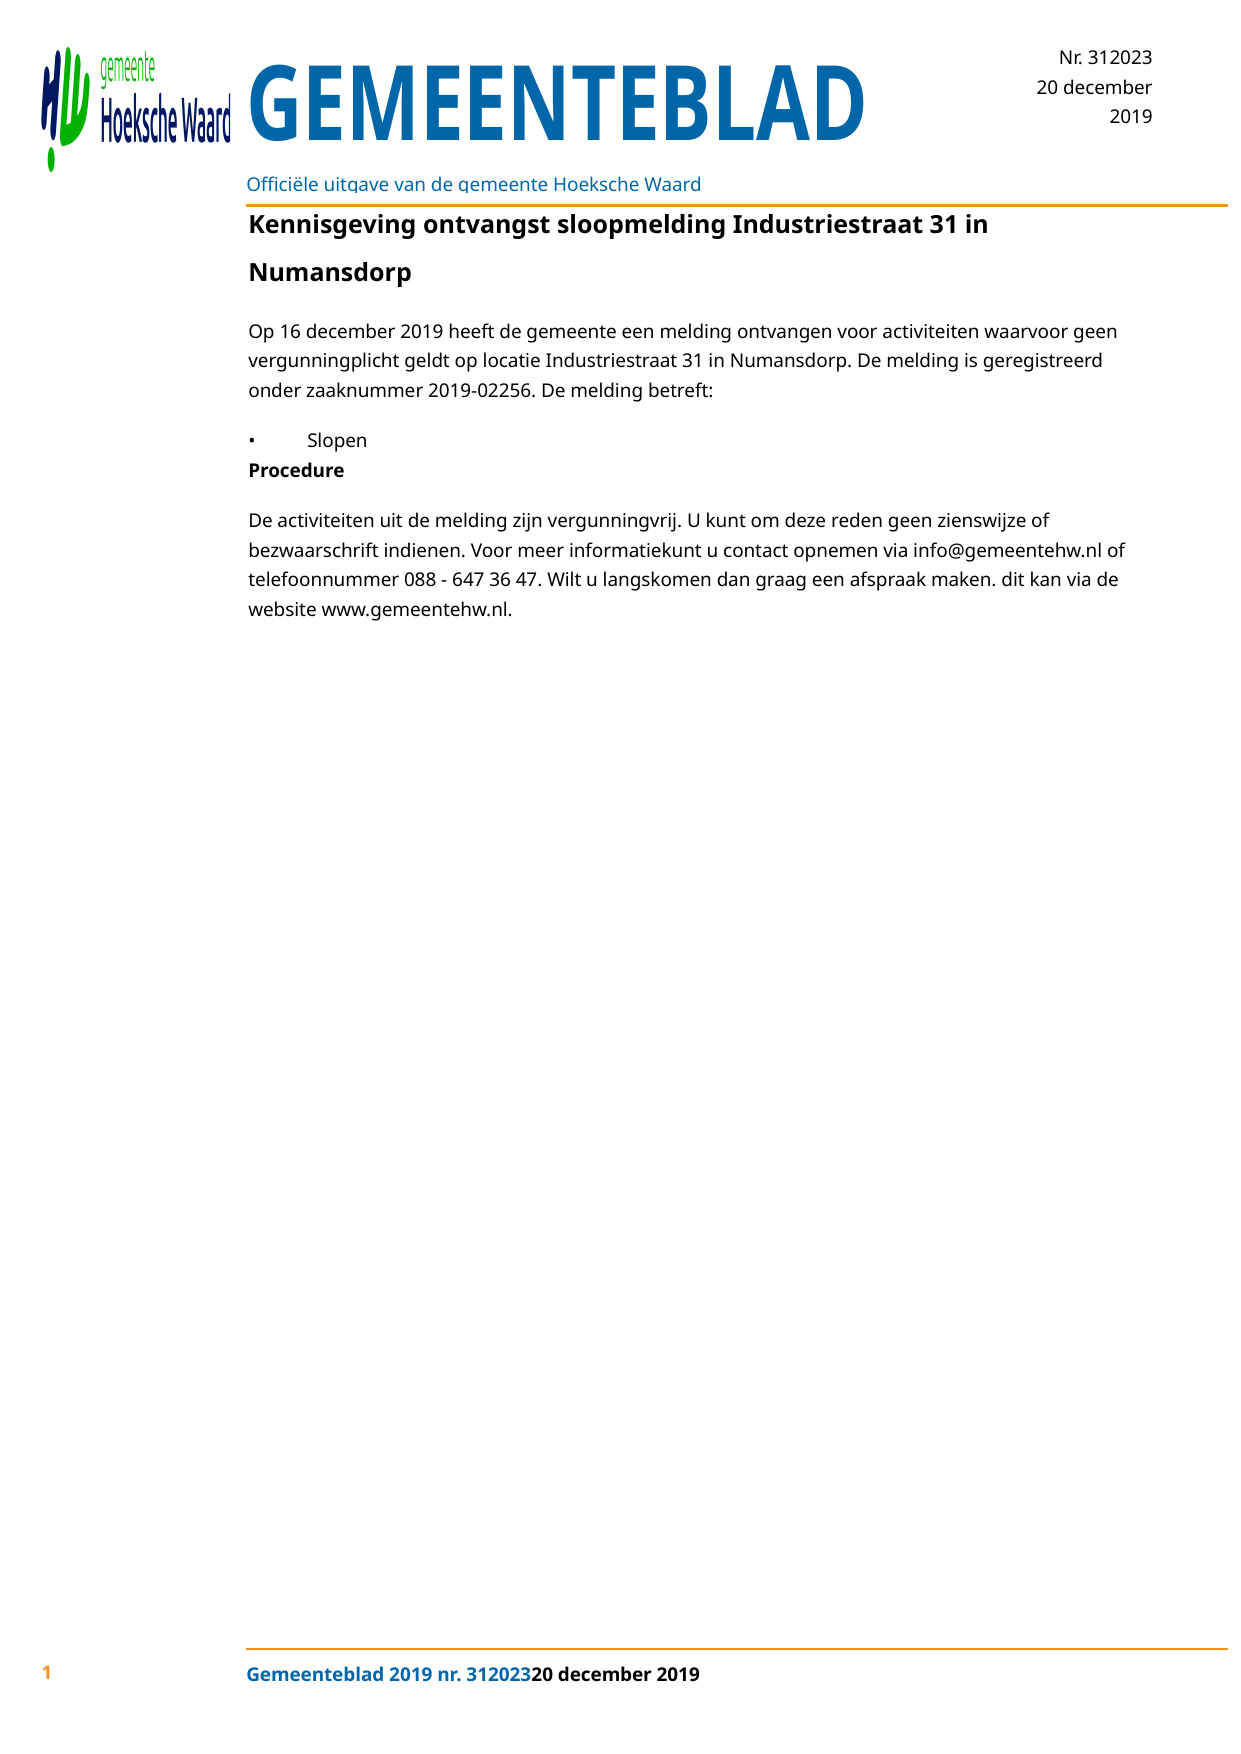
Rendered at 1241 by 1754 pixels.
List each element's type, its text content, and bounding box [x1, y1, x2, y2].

text De activiteiten uit de melding zijn vergunningvrij. U kunt om deze reden geen zienswijze of bezwaarschrift indienen. Voor meer informatiekunt u contact opnemen via info@gemeentehw.nl of telefoonnummer 088 - 647 36 47. Wilt u langskomen dan graag een afspraak maken. dit kan via de website www.gemeentehw.nl. [248, 507, 1152, 622]
text Op 16 december 2019 heeft de gemeente een melding ontvangen voor activiteiten waarvoor geen vergunningplicht geldt op locatie Industriestraat 31 in Numansdorp. De melding is geregistreerd onder zaaknummer 2019-02256. De melding betreft: [248, 318, 1152, 403]
picture [41, 47, 231, 172]
list Slopen [248, 427, 1152, 453]
text Procedure [248, 457, 1152, 483]
text Kennisgeving ontvangst sloopmelding Industriestraat 31 in Numansdorp [248, 207, 1152, 288]
